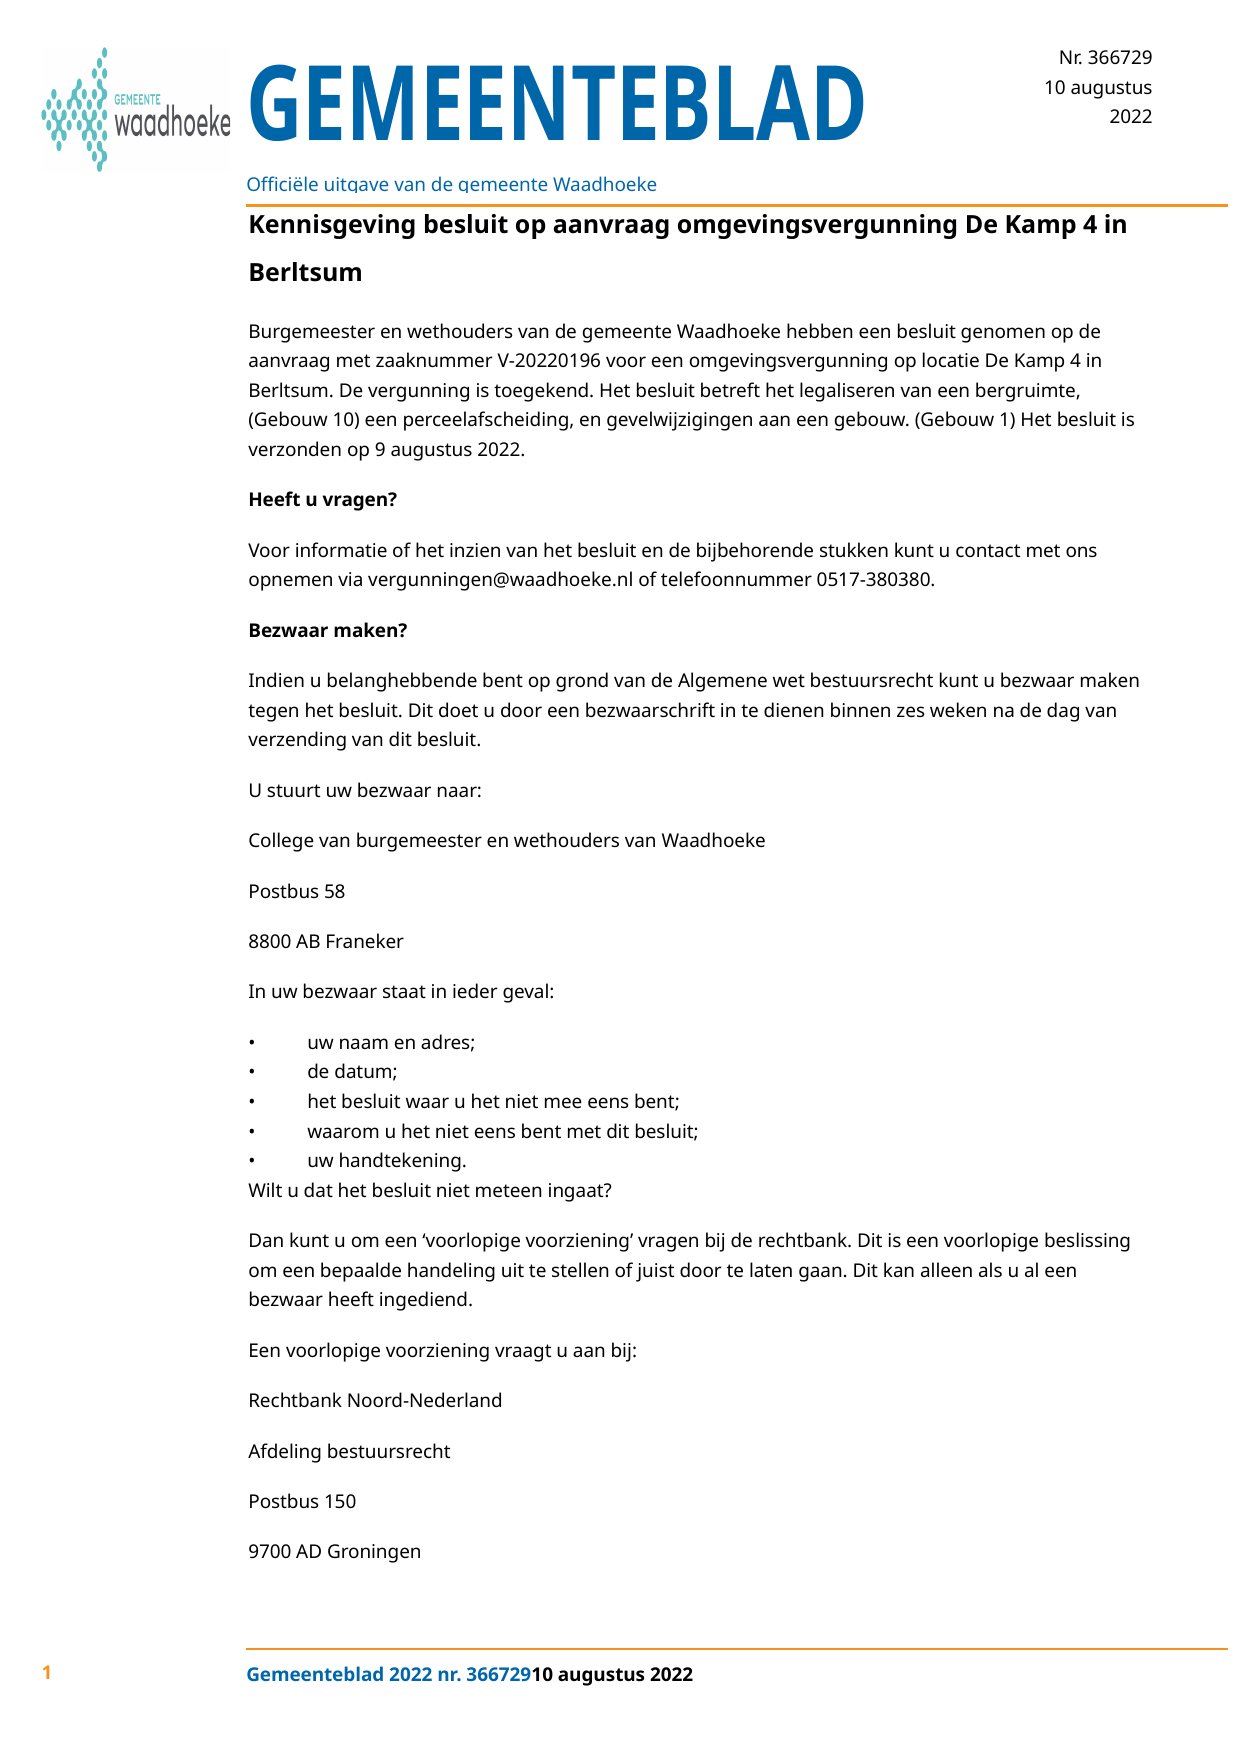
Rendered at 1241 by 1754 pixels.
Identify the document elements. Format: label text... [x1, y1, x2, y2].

text Indien u belanghebbende bent op grond van de Algemene wet bestuursrecht kunt u bezwaar maken tegen het besluit. Dit doet u door een bezwaarschrift in te dienen binnen zes weken na de dag van verzending van dit besluit. [248, 667, 1152, 752]
list uw naam en adres; [248, 1029, 1152, 1055]
list uw handtekening. [248, 1147, 1152, 1173]
text Dan kunt u om een ‘voorlopige voorziening’ vragen bij de rechtbank. Dit is een voorlopige beslissing om een bepaalde handeling uit te stellen of juist door te laten gaan. Dit kan alleen als u al een bezwaar heeft ingediend. [248, 1227, 1152, 1312]
text U stuurt uw bezwaar naar: [248, 777, 1152, 803]
text Burgemeester en wethouders van de gemeente Waadhoeke hebben een besluit genomen op de aanvraag met zaaknummer V-20220196 voor een omgevingsvergunning op locatie De Kamp 4 in Berltsum. De vergunning is toegekend. Het besluit betreft het legaliseren van een bergruimte, (Gebouw 10) een perceelafscheiding, en gevelwijzigingen aan een gebouw. (Gebouw 1) Het besluit is verzonden op 9 augustus 2022. [248, 318, 1152, 462]
list waarom u het niet eens bent met dit besluit; [248, 1118, 1152, 1144]
text Afdeling bestuursrecht [248, 1438, 1152, 1464]
text Rechtbank Noord-Nederland [248, 1387, 1152, 1413]
list het besluit waar u het niet mee eens bent; [248, 1088, 1152, 1114]
text Heeft u vragen? [248, 487, 1152, 512]
text Postbus 150 [248, 1488, 1152, 1514]
text Voor informatie of het inzien van het besluit en de bijbehorende stukken kunt u contact met ons opnemen via vergunningen@waadhoeke.nl of telefoonnummer 0517-380380. [248, 537, 1152, 592]
text Bezwaar maken? [248, 617, 1152, 643]
text Kennisgeving besluit op aanvraag omgevingsvergunning De Kamp 4 in Berltsum [248, 207, 1152, 288]
text 9700 AD Groningen [248, 1539, 1152, 1564]
text Wilt u dat het besluit niet meteen ingaat? [248, 1177, 1152, 1203]
text Een voorlopige voorziening vraagt u aan bij: [248, 1337, 1152, 1363]
text College van burgemeester en wethouders van Waadhoeke [248, 827, 1152, 853]
list de datum; [248, 1059, 1152, 1084]
picture [41, 47, 231, 172]
text Postbus 58 [248, 878, 1152, 904]
text In uw bezwaar staat in ieder geval: [248, 979, 1152, 1004]
text 8800 AB Franeker [248, 928, 1152, 954]
